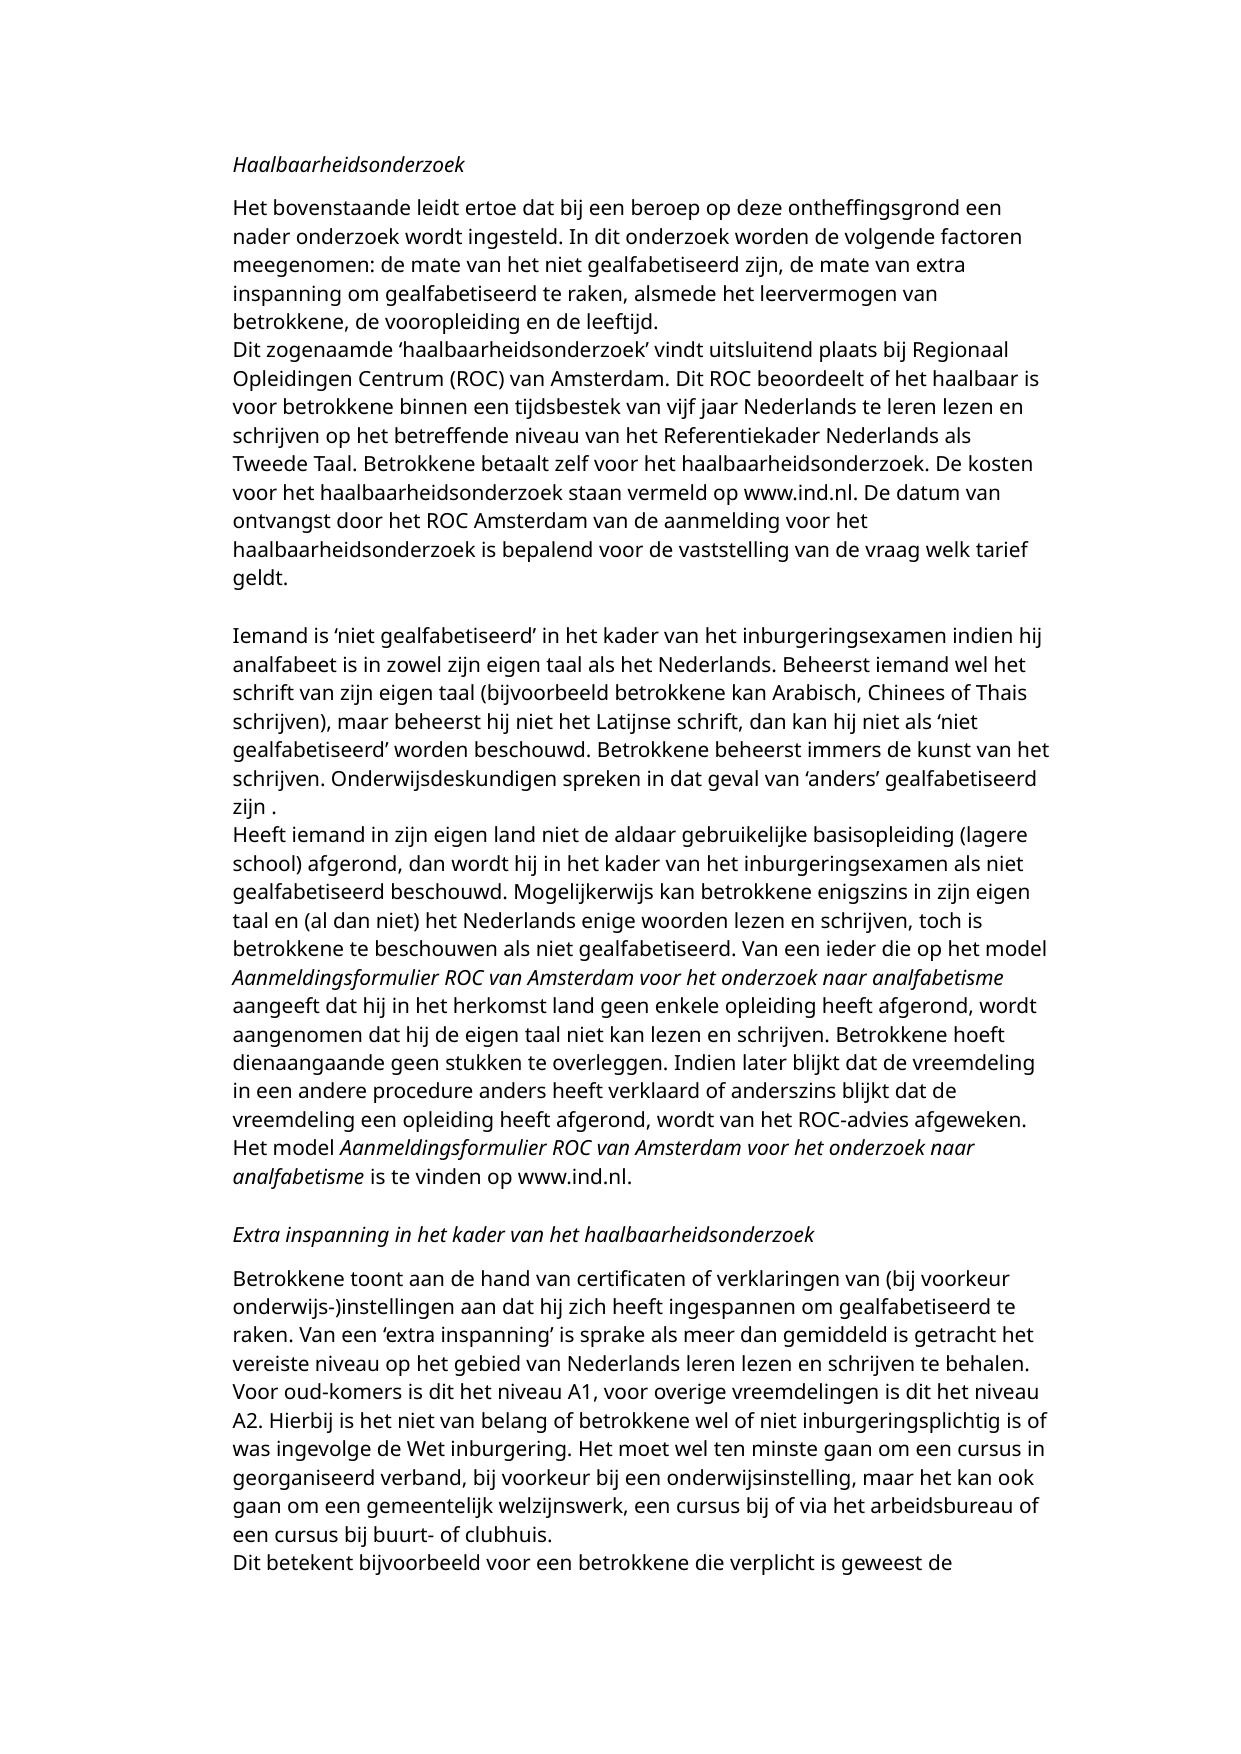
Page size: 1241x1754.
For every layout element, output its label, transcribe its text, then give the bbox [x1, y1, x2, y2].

text Betrokkene toont aan de hand van certificaten of verklaringen van (bij voorkeur onderwijs-)instellingen aan dat hij zich heeft ingespannen om gealfabetiseerd te raken. Van een ‘extra inspanning’ is sprake als meer dan gemiddeld is getracht het vereiste niveau op het gebied van Nederlands leren lezen en schrijven te behalen. Voor oud-komers is dit het niveau A1, voor overige vreemdelingen is dit het niveau A2. Hierbij is het niet van belang of betrokkene wel of niet inburgeringsplichtig is of was ingevolge de Wet inburgering. Het moet wel ten minste gaan om een cursus in georganiseerd verband, bij voorkeur bij een onderwijsinstelling, maar het kan ook gaan om een gemeentelijk welzijnswerk, een cursus bij of via het arbeidsbureau of een cursus bij buurt- of clubhuis. [232, 1264, 1053, 1548]
text Haalbaarheidsonderzoek [232, 150, 1053, 178]
text Dit zogenaamde ‘haalbaarheidsonderzoek’ vindt uitsluitend plaats bij Regionaal Opleidingen Centrum (ROC) van Amsterdam. Dit ROC beoordeelt of het haalbaar is voor betrokkene binnen een tijdsbestek van vijf jaar Nederlands te leren lezen en schrijven op het betreffende niveau van het Referentiekader Nederlands als Tweede Taal. Betrokkene betaalt zelf voor het haalbaarheidsonderzoek. De kosten voor het haalbaarheidsonderzoek staan vermeld op www.ind.nl. De datum van ontvangst door het ROC Amsterdam van de aanmelding voor het haalbaarheidsonderzoek is bepalend voor de vaststelling van de vraag welk tarief geldt. [232, 336, 1053, 592]
text Iemand is ‘niet gealfabetiseerd’ in het kader van het inburgeringsexamen indien hij analfabeet is in zowel zijn eigen taal als het Nederlands. Beheerst iemand wel het schrift van zijn eigen taal (bijvoorbeeld betrokkene kan Arabisch, Chinees of Thais schrijven), maar beheerst hij niet het Latijnse schrift, dan kan hij niet als ‘niet gealfabetiseerd’ worden beschouwd. Betrokkene beheerst immers de kunst van het schrijven. Onderwijsdeskundigen spreken in dat geval van ‘anders’ gealfabetiseerd zijn . [232, 622, 1053, 821]
text Extra inspanning in het kader van het haalbaarheidsonderzoek [232, 1220, 1053, 1249]
text Heeft iemand in zijn eigen land niet de aldaar gebruikelijke basisopleiding (lagere school) afgerond, dan wordt hij in het kader van het inburgeringsexamen als niet gealfabetiseerd beschouwd. Mogelijkerwijs kan betrokkene enigszins in zijn eigen taal en (al dan niet) het Nederlands enige woorden lezen en schrijven, toch is betrokkene te beschouwen als niet gealfabetiseerd. Van een ieder die op het model Aanmeldingsformulier ROC van Amsterdam voor het onderzoek naar analfabetisme aangeeft dat hij in het herkomst land geen enkele opleiding heeft afgerond, wordt aangenomen dat hij de eigen taal niet kan lezen en schrijven. Betrokkene hoeft dienaangaande geen stukken te overleggen. Indien later blijkt dat de vreemdeling in een andere procedure anders heeft verklaard of anderszins blijkt dat de vreemdeling een opleiding heeft afgerond, wordt van het ROC-advies afgeweken. Het model Aanmeldingsformulier ROC van Amsterdam voor het onderzoek naar analfabetisme is te vinden op www.ind.nl. [232, 821, 1053, 1190]
text Het bovenstaande leidt ertoe dat bij een beroep op deze ontheffingsgrond een nader onderzoek wordt ingesteld. In dit onderzoek worden de volgende factoren meegenomen: de mate van het niet gealfabetiseerd zijn, de mate van extra inspanning om gealfabetiseerd te raken, alsmede het leervermogen van betrokkene, de vooropleiding en de leeftijd. [232, 193, 1053, 336]
text Dit betekent bijvoorbeeld voor een betrokkene die verplicht is geweest de [232, 1548, 1053, 1577]
